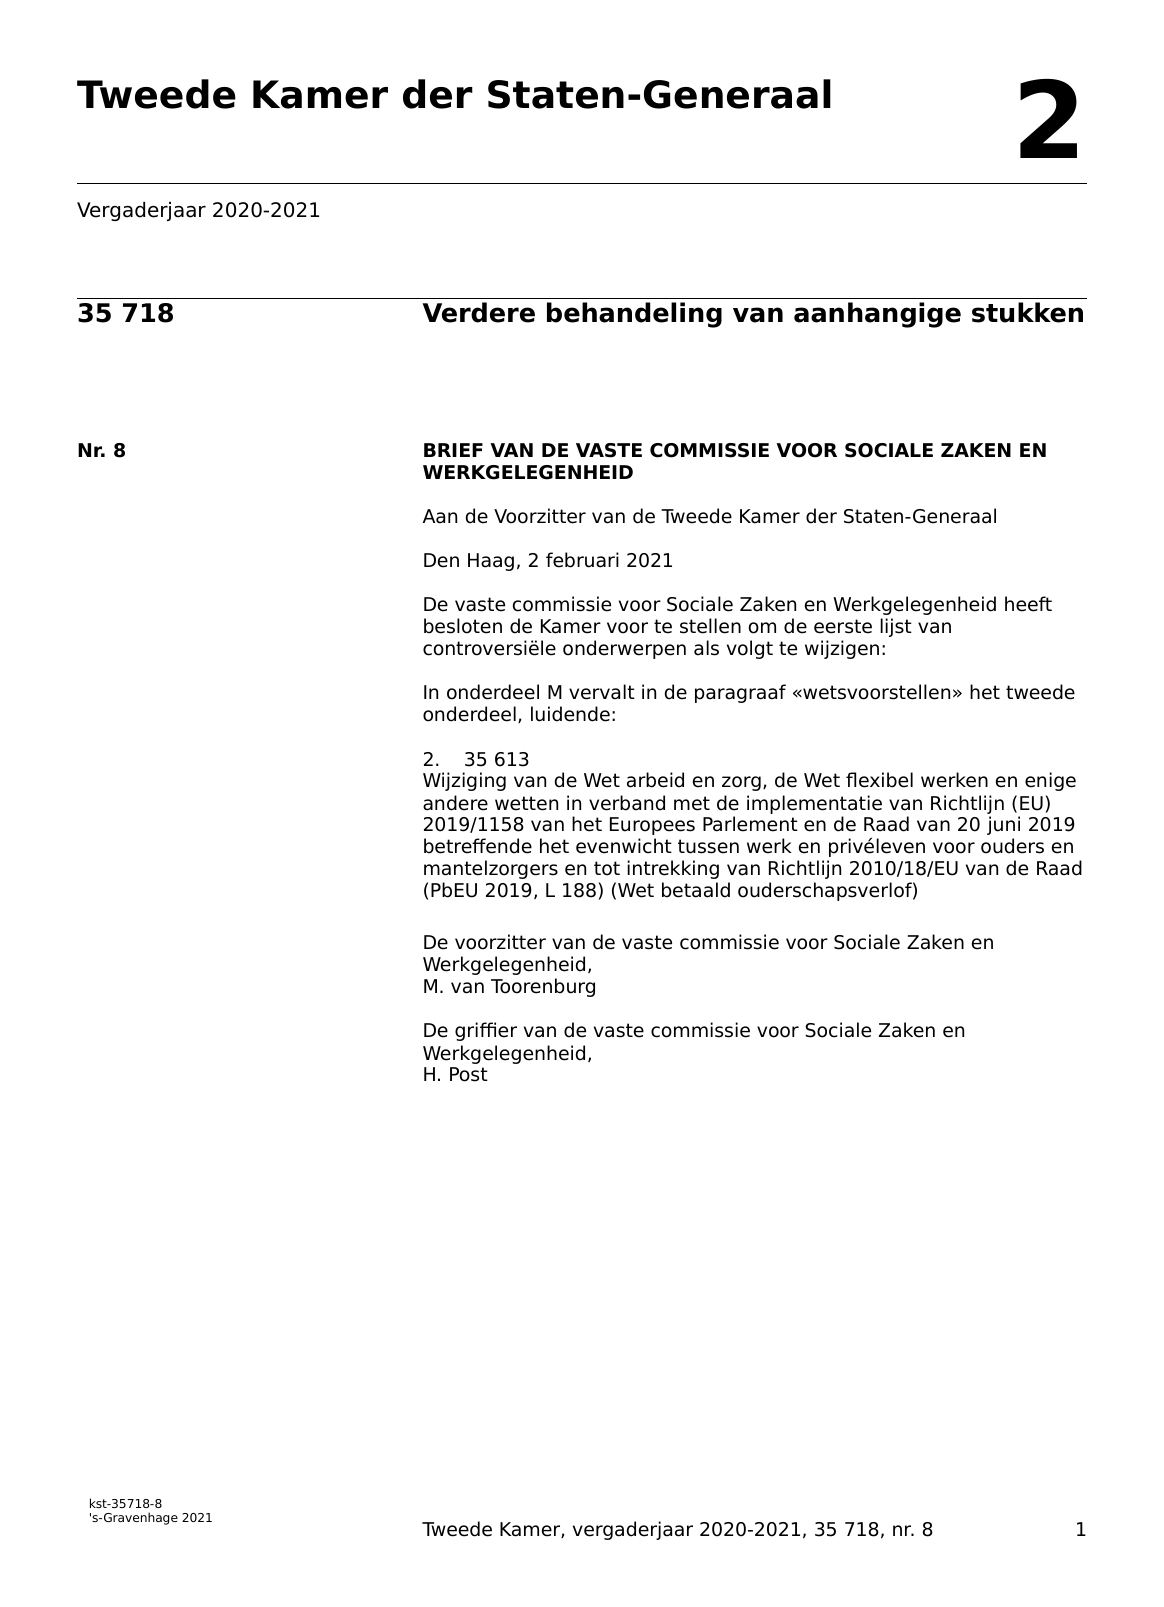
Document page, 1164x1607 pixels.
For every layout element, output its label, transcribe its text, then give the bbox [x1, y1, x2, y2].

table_header Tweede Kamer der Staten-Generaal [77, 59, 886, 183]
subtitle 35 718 Verdere behandeling van aanhangige stukken [77, 299, 1087, 329]
table_header 2 [886, 59, 1087, 183]
text 2. 35 613 [422, 748, 1087, 770]
text 's-Gravenhage 2021 [88, 1511, 323, 1525]
text kst-35718-8 [88, 1497, 323, 1511]
text Wijziging van de Wet arbeid en zorg, de Wet flexibel werken en enige andere wetten in verband met de implementatie van Richtlijn (EU) 2019/1158 van het Europees Parlement en de Raad van 20 juni 2019 betreffende het evenwicht tussen werk en privéleven voor ouders en mantelzorgers en tot intrekking van Richtlijn 2010/18/EU van de Raad (PbEU 2019, L 188) (Wet betaald ouderschapsverlof) [422, 770, 1087, 902]
text De griffier van de vaste commissie voor Sociale Zaken en Werkgelegenheid, H. Post [422, 1020, 1087, 1086]
text De voorzitter van de vaste commissie voor Sociale Zaken en Werkgelegenheid, M. van Toorenburg [422, 932, 1087, 998]
text Den Haag, 2 februari 2021 [422, 550, 1087, 572]
subtitle Nr. 8 BRIEF VAN DE VASTE COMMISSIE VOOR SOCIALE ZAKEN EN WERKGELEGENHEID [77, 440, 1087, 484]
text De vaste commissie voor Sociale Zaken en Werkgelegenheid heeft besloten de Kamer voor te stellen om de eerste lijst van controversiële onderwerpen als volgt te wijzigen: [422, 594, 1087, 660]
text Aan de Voorzitter van de Tweede Kamer der Staten-Generaal [422, 506, 1087, 528]
table_cell Vergaderjaar 2020-2021 [77, 184, 1087, 298]
text In onderdeel M vervalt in de paragraaf «wetsvoorstellen» het tweede onderdeel, luidende: [422, 682, 1087, 726]
